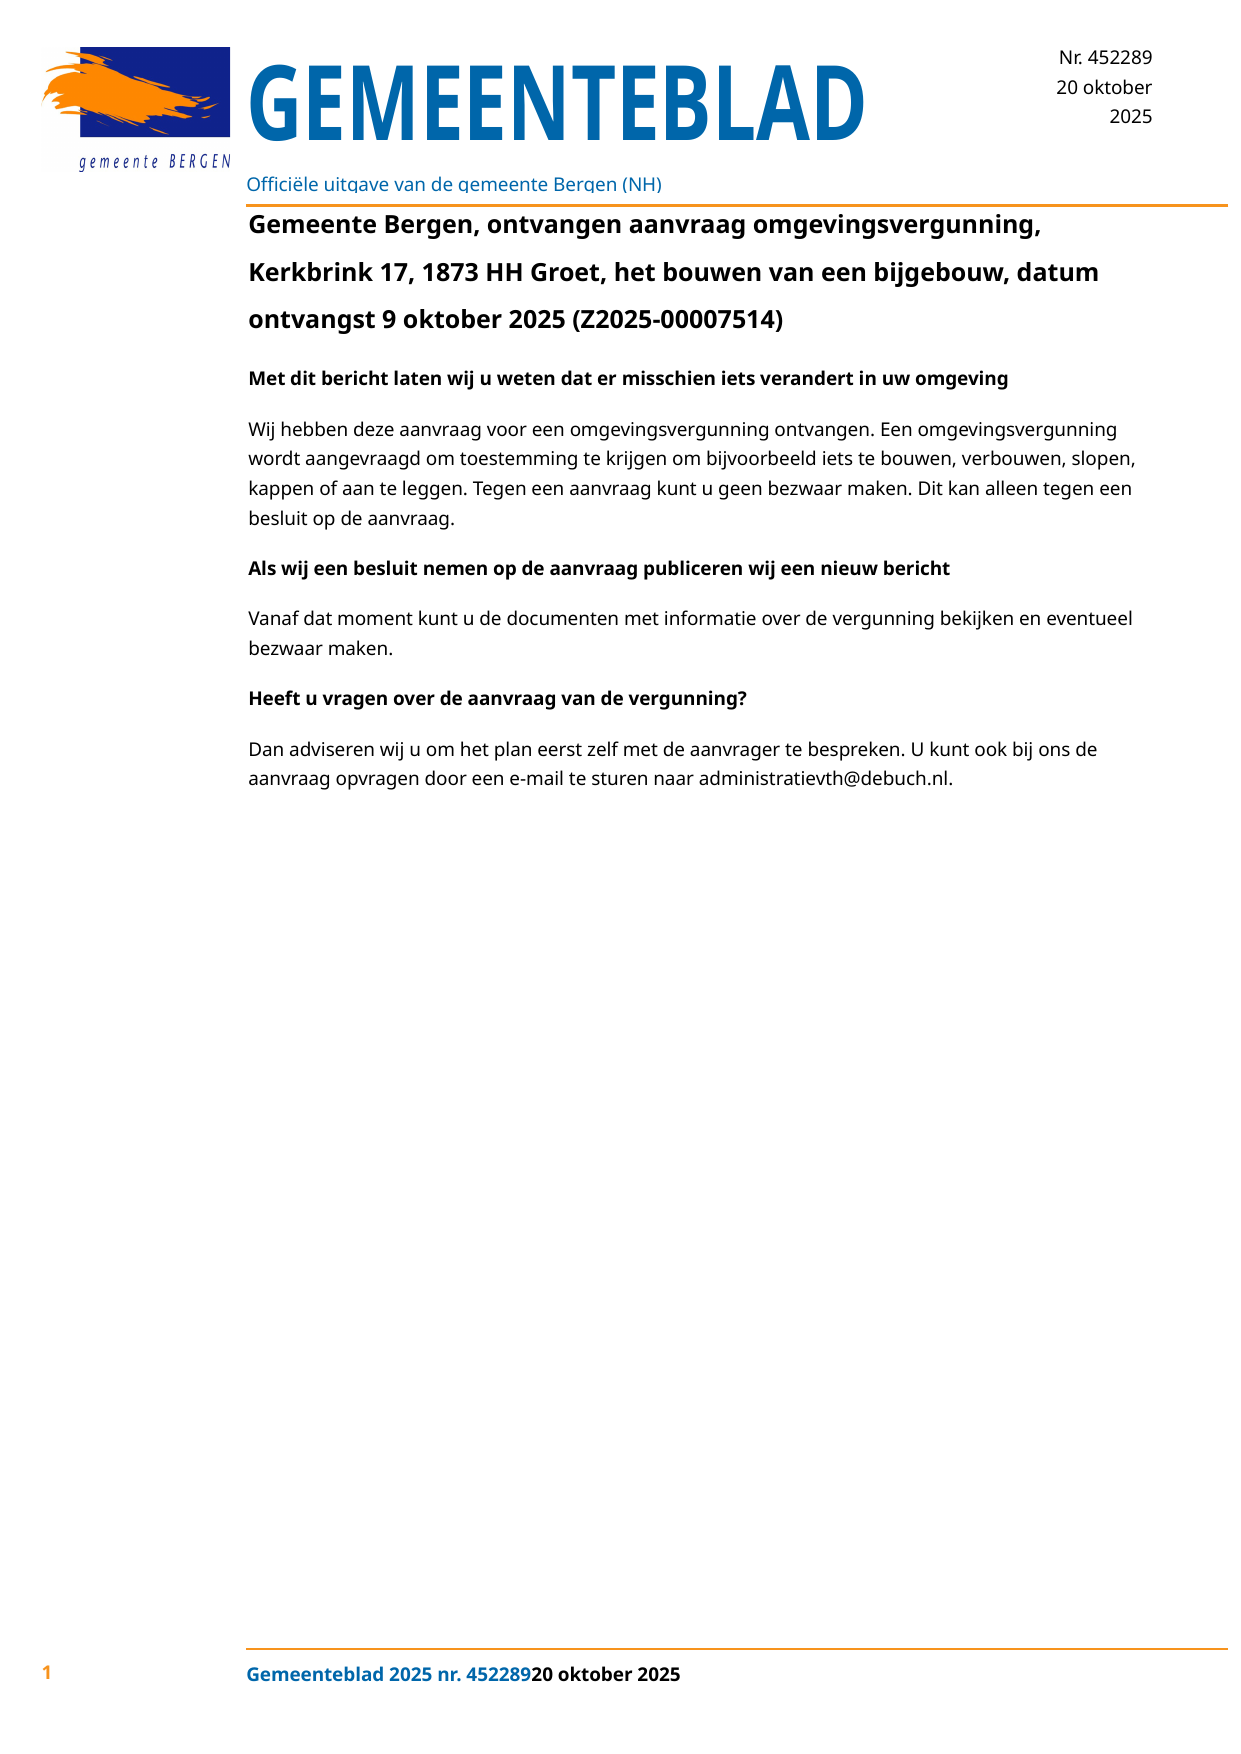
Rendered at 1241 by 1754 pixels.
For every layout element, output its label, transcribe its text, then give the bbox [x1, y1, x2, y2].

picture [41, 47, 231, 172]
text Gemeente Bergen, ontvangen aanvraag omgevingsvergunning, Kerkbrink 17, 1873 HH Groet, het bouwen van een bijgebouw, datum ontvangst 9 oktober 2025 (Z2025-00007514) [248, 207, 1152, 336]
text Vanaf dat moment kunt u de documenten met informatie over de vergunning bekijken en eventueel bezwaar maken. [248, 606, 1152, 661]
text Wij hebben deze aanvraag voor een omgevingsvergunning ontvangen. Een omgevingsvergunning wordt aangevraagd om toestemming te krijgen om bijvoorbeeld iets te bouwen, verbouwen, slopen, kappen of aan te leggen. Tegen een aanvraag kunt u geen bezwaar maken. Dit kan alleen tegen een besluit op de aanvraag. [248, 416, 1152, 530]
text Als wij een besluit nemen op de aanvraag publiceren wij een nieuw bericht [248, 555, 1152, 581]
text Dan adviseren wij u om het plan eerst zelf met de aanvrager te bespreken. U kunt ook bij ons de aanvraag opvragen door een e-mail te sturen naar administratievth@debuch.nl. [248, 736, 1152, 791]
text Heeft u vragen over de aanvraag van de vergunning? [248, 686, 1152, 711]
text Met dit bericht laten wij u weten dat er misschien iets verandert in uw omgeving [248, 366, 1152, 391]
